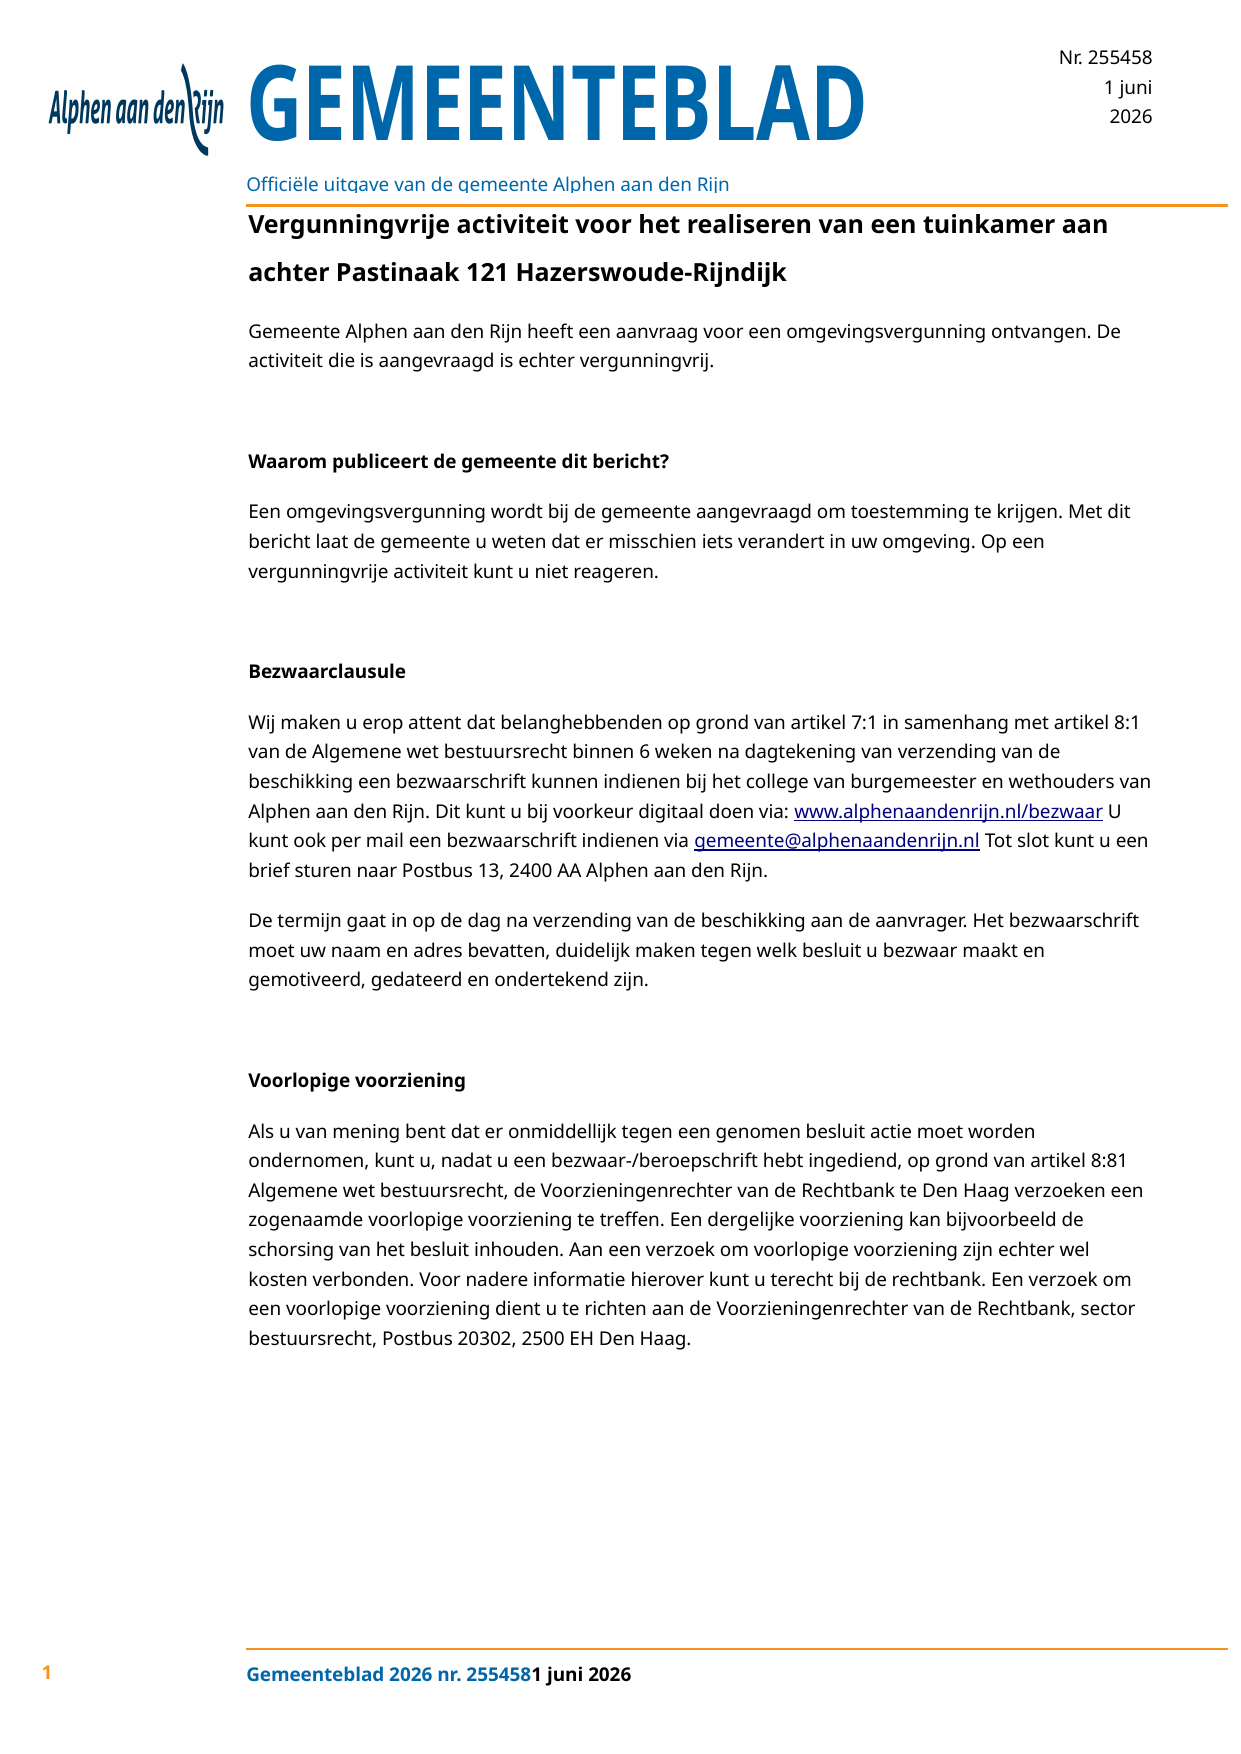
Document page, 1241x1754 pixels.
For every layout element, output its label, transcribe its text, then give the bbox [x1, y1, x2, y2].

text Een omgevingsvergunning wordt bij de gemeente aangevraagd om toestemming te krijgen. Met dit bericht laat de gemeente u weten dat er misschien iets verandert in uw omgeving. Op een vergunningvrije activiteit kunt u niet reageren. [248, 499, 1152, 584]
picture [41, 47, 231, 172]
text Gemeente Alphen aan den Rijn heeft een aanvraag voor een omgevingsvergunning ontvangen. De activiteit die is aangevraagd is echter vergunningvrij. [248, 318, 1152, 373]
text De termijn gaat in op de dag na verzending van de beschikking aan de aanvrager. Het bezwaarschrift moet uw naam en adres bevatten, duidelijk maken tegen welk besluit u bezwaar maakt en gemotiveerd, gedateerd en ondertekend zijn. [248, 907, 1152, 992]
text Wij maken u erop attent dat belanghebbenden op grond van artikel 7:1 in samenhang met artikel 8:1 van de Algemene wet bestuursrecht binnen 6 weken na dagtekening van verzending van de beschikking een bezwaarschrift kunnen indienen bij het college van burgemeester en wethouders van Alphen aan den Rijn. Dit kunt u bij voorkeur digitaal doen via: www.alphenaandenrijn.nl/bezwaar U kunt ook per mail een bezwaarschrift indienen via gemeente@alphenaandenrijn.nl Tot slot kunt u een brief sturen naar Postbus 13, 2400 AA Alphen aan den Rijn. [248, 709, 1152, 883]
text Bezwaarclausule [248, 659, 1152, 684]
text Als u van mening bent dat er onmiddellijk tegen een genomen besluit actie moet worden ondernomen, kunt u, nadat u een bezwaar-/beroepschrift hebt ingediend, op grond van artikel 8:81 Algemene wet bestuursrecht, de Voorzieningenrechter van de Rechtbank te Den Haag verzoeken een zogenaamde voorlopige voorziening te treffen. Een dergelijke voorziening kan bijvoorbeeld de schorsing van het besluit inhouden. Aan een verzoek om voorlopige voorziening zijn echter wel kosten verbonden. Voor nadere informatie hierover kunt u terecht bij de rechtbank. Een verzoek om een voorlopige voorziening dient u te richten aan de Voorzieningenrechter van de Rechtbank, sector bestuursrecht, Postbus 20302, 2500 EH Den Haag. [248, 1118, 1152, 1351]
text Voorlopige voorziening [248, 1067, 1152, 1093]
text Waarom publiceert de gemeente dit bericht? [248, 448, 1152, 474]
text Vergunningvrije activiteit voor het realiseren van een tuinkamer aan achter Pastinaak 121 Hazerswoude-Rijndijk [248, 207, 1152, 288]
